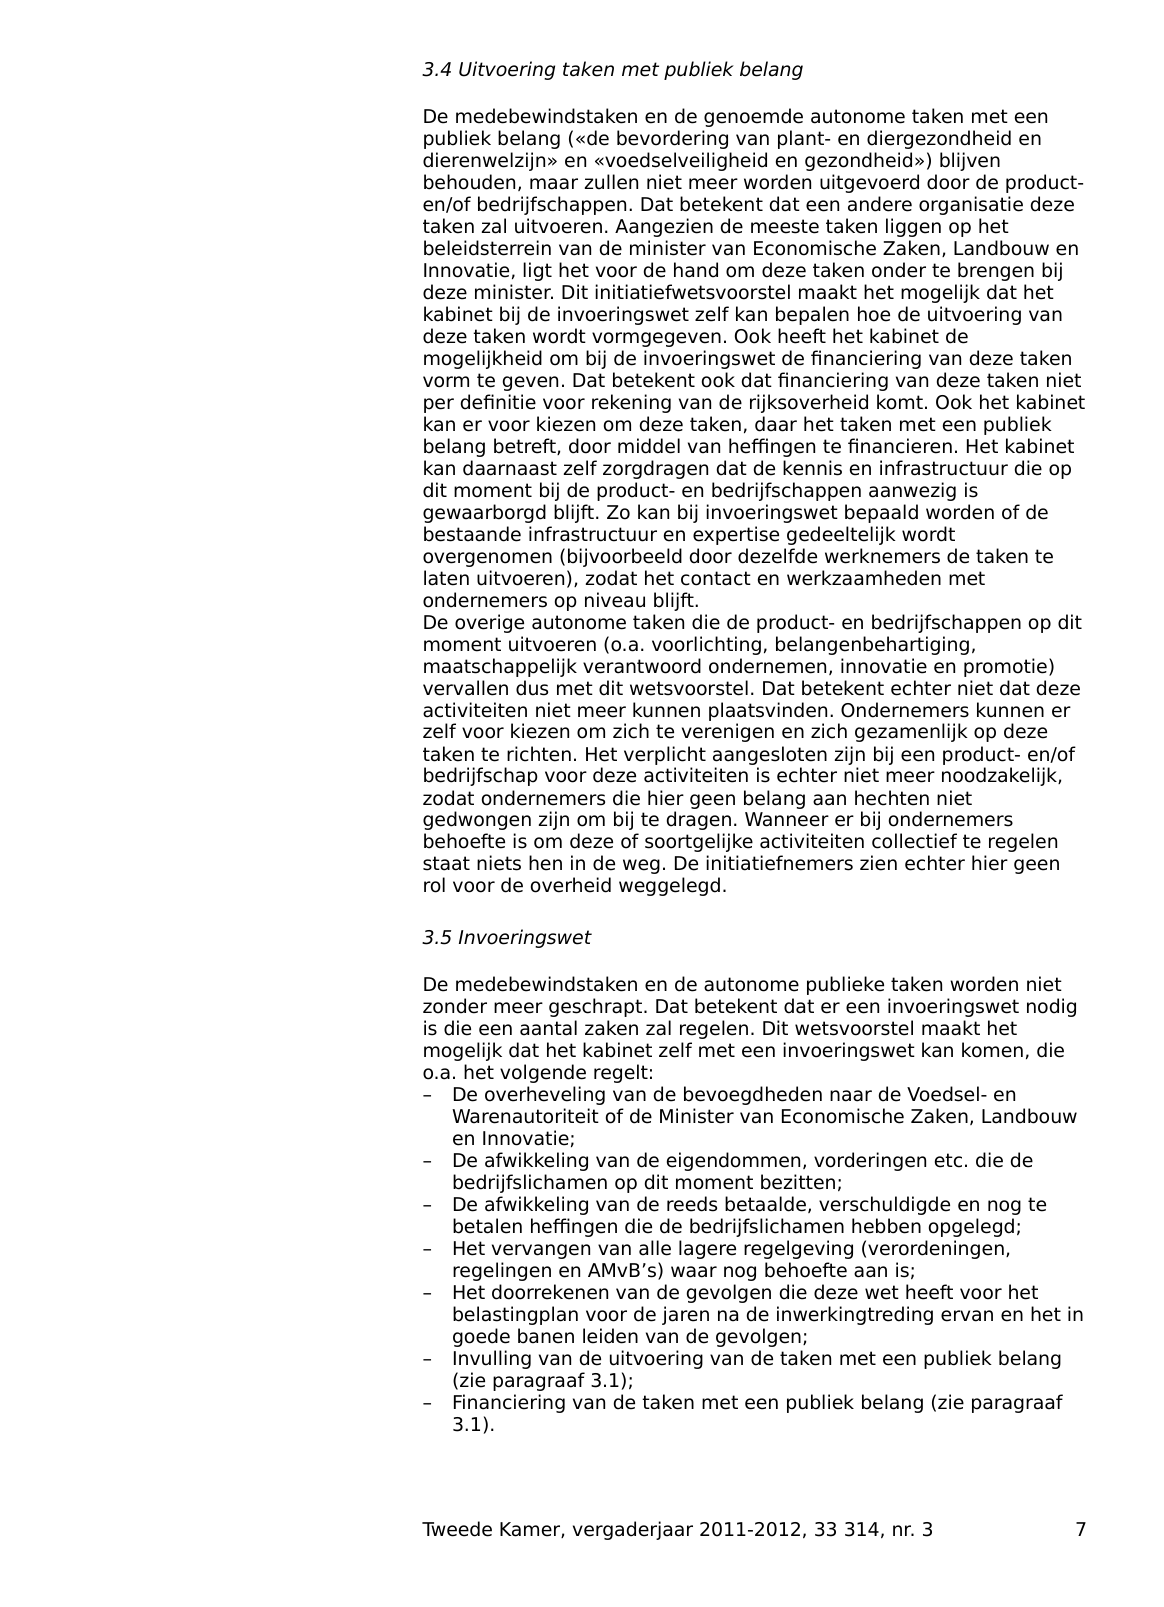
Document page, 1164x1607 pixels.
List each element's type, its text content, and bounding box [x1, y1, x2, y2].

text De medebewindstaken en de autonome publieke taken worden niet zonder meer geschrapt. Dat betekent dat er een invoeringswet nodig is die een aantal zaken zal regelen. Dit wetsvoorstel maakt het mogelijk dat het kabinet zelf met een invoeringswet kan komen, die o.a. het volgende regelt: [422, 974, 1087, 1084]
text – Invulling van de uitvoering van de taken met een publiek belang (zie paragraaf 3.1); [422, 1348, 1087, 1392]
text – Het vervangen van alle lagere regelgeving (verordeningen, regelingen en AMvB’s) waar nog behoefte aan is; [422, 1238, 1087, 1282]
subtitle 3.5 Invoeringswet [422, 927, 1087, 949]
subtitle 3.4 Uitvoering taken met publiek belang [422, 59, 1087, 81]
text De overige autonome taken die de product- en bedrijfschappen op dit moment uitvoeren (o.a. voorlichting, belangenbehartiging, maatschappelijk verantwoord ondernemen, innovatie en promotie) vervallen dus met dit wetsvoorstel. Dat betekent echter niet dat deze activiteiten niet meer kunnen plaatsvinden. Ondernemers kunnen er zelf voor kiezen om zich te verenigen en zich gezamenlijk op deze taken te richten. Het verplicht aangesloten zijn bij een product- en/of bedrijfschap voor deze activiteiten is echter niet meer noodzakelijk, zodat ondernemers die hier geen belang aan hechten niet gedwongen zijn om bij te dragen. Wanneer er bij ondernemers behoefte is om deze of soortgelijke activiteiten collectief te regelen staat niets hen in de weg. De initiatiefnemers zien echter hier geen rol voor de overheid weggelegd. [422, 612, 1087, 897]
text – Het doorrekenen van de gevolgen die deze wet heeft voor het belastingplan voor de jaren na de inwerkingtreding ervan en het in goede banen leiden van de gevolgen; [422, 1282, 1087, 1348]
text – Financiering van de taken met een publiek belang (zie paragraaf 3.1). [422, 1392, 1087, 1436]
text De medebewindstaken en de genoemde autonome taken met een publiek belang («de bevordering van plant- en diergezondheid en dierenwelzijn» en «voedselveiligheid en gezondheid») blijven behouden, maar zullen niet meer worden uitgevoerd door de product- en/of bedrijfschappen. Dat betekent dat een andere organisatie deze taken zal uitvoeren. Aangezien de meeste taken liggen op het beleidsterrein van de minister van Economische Zaken, Landbouw en Innovatie, ligt het voor de hand om deze taken onder te brengen bij deze minister. Dit initiatiefwetsvoorstel maakt het mogelijk dat het kabinet bij de invoeringswet zelf kan bepalen hoe de uitvoering van deze taken wordt vormgegeven. Ook heeft het kabinet de mogelijkheid om bij de invoeringswet de financiering van deze taken vorm te geven. Dat betekent ook dat financiering van deze taken niet per definitie voor rekening van de rijksoverheid komt. Ook het kabinet kan er voor kiezen om deze taken, daar het taken met een publiek belang betreft, door middel van heffingen te financieren. Het kabinet kan daarnaast zelf zorgdragen dat de kennis en infrastructuur die op dit moment bij de product- en bedrijfschappen aanwezig is gewaarborgd blijft. Zo kan bij invoeringswet bepaald worden of de bestaande infrastructuur en expertise gedeeltelijk wordt overgenomen (bijvoorbeeld door dezelfde werknemers de taken te laten uitvoeren), zodat het contact en werkzaamheden met ondernemers op niveau blijft. [422, 106, 1087, 612]
text – De afwikkeling van de eigendommen, vorderingen etc. die de bedrijfslichamen op dit moment bezitten; [422, 1150, 1087, 1194]
text – De overheveling van de bevoegdheden naar de Voedsel- en Warenautoriteit of de Minister van Economische Zaken, Landbouw en Innovatie; [422, 1084, 1087, 1150]
text – De afwikkeling van de reeds betaalde, verschuldigde en nog te betalen heffingen die de bedrijfslichamen hebben opgelegd; [422, 1194, 1087, 1238]
